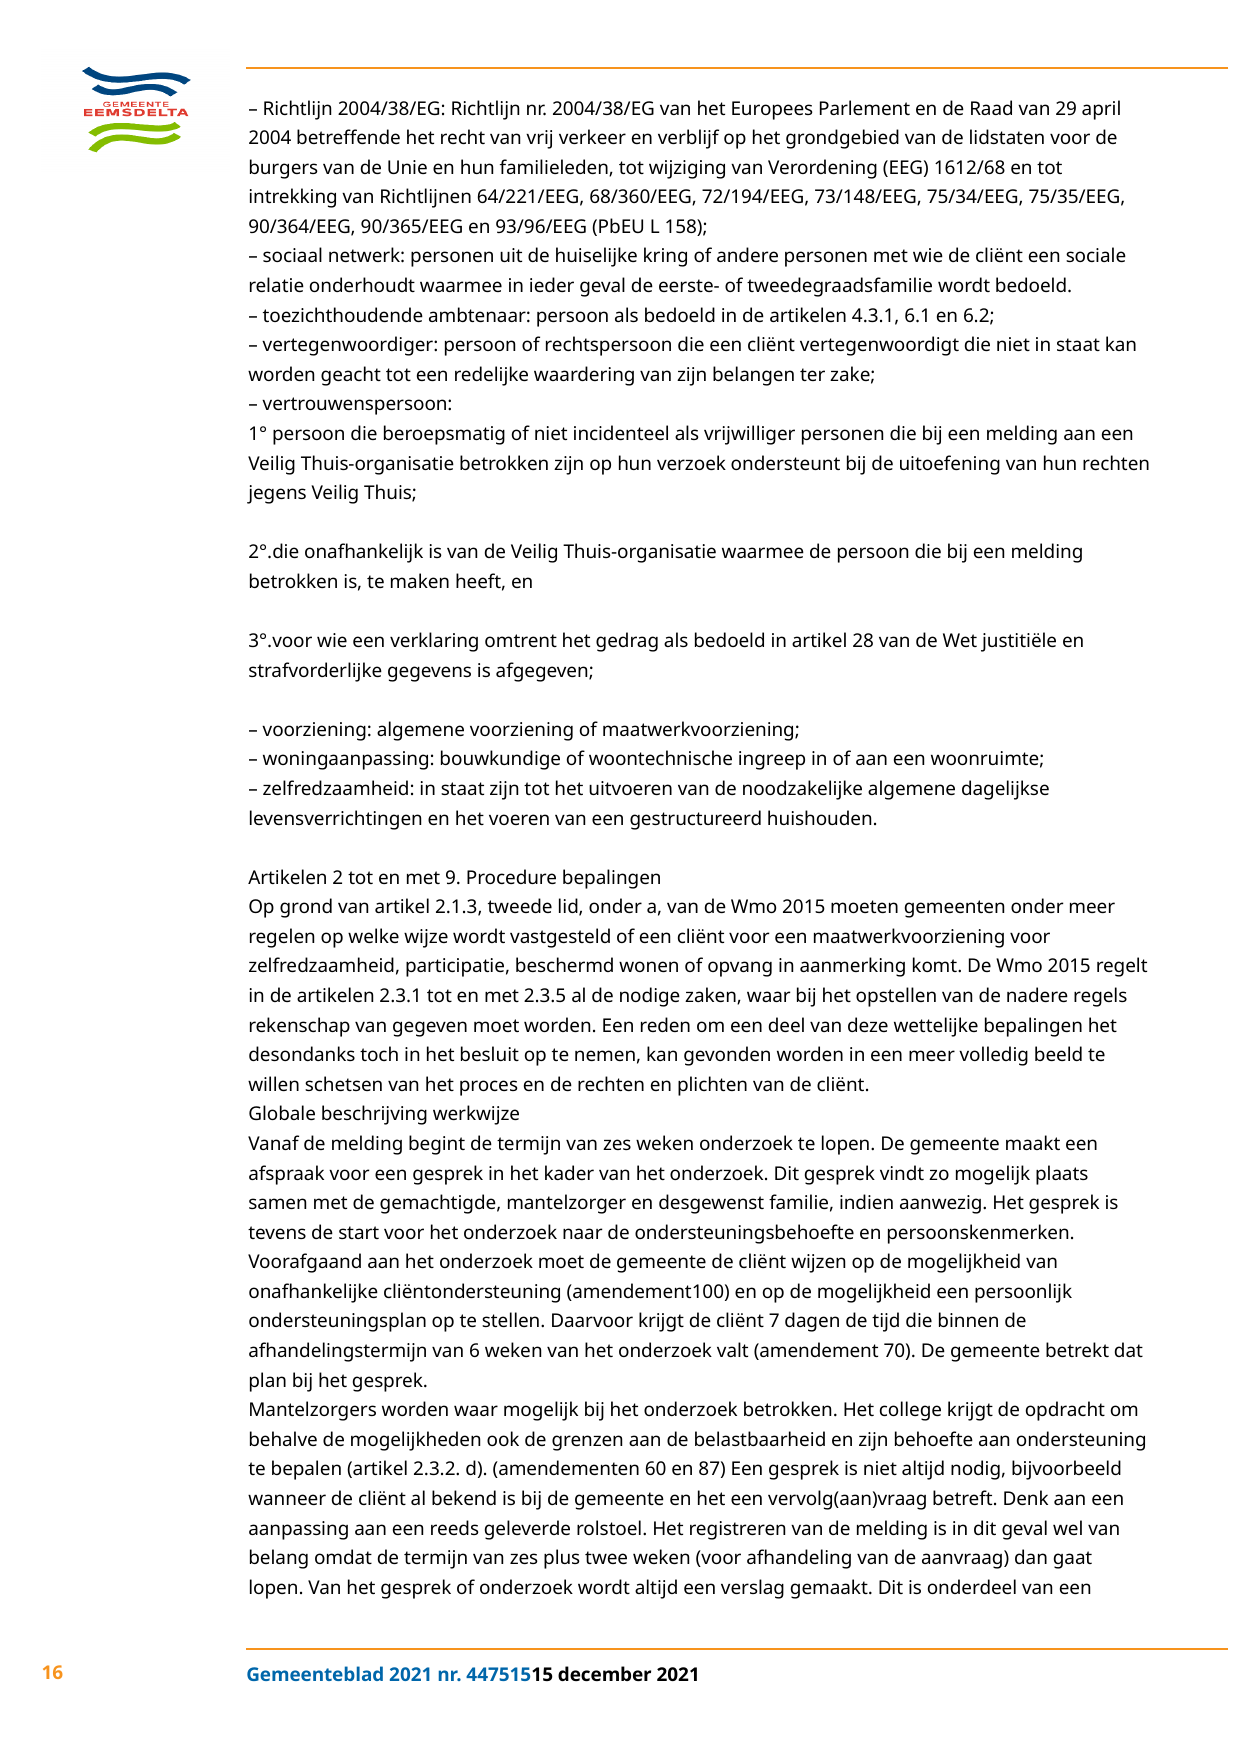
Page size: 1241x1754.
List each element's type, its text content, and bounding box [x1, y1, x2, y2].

text Globale beschrijving werkwijze [248, 1101, 1152, 1126]
text Op grond van artikel 2.1.3, tweede lid, onder a, van de Wmo 2015 moeten gemeenten onder meer regelen op welke wijze wordt vastgesteld of een cliënt voor een maatwerkvoorziening voor zelfredzaamheid, participatie, beschermd wonen of opvang in aanmerking komt. De Wmo 2015 regelt in de artikelen 2.3.1 tot en met 2.3.5 al de nodige zaken, waar bij het opstellen van de nadere regels rekenschap van gegeven moet worden. Een reden om een deel van deze wettelijke bepalingen het desondanks toch in het besluit op te nemen, kan gevonden worden in een meer volledig beeld te willen schetsen van het proces en de rechten en plichten van de cliënt. [248, 893, 1152, 1097]
text – toezichthoudende ambtenaar: persoon als bedoeld in de artikelen 4.3.1, 6.1 en 6.2; [248, 302, 1152, 328]
text – woningaanpassing: bouwkundige of woontechnische ingreep in of aan een woonruimte; [248, 746, 1152, 771]
text 2°.die onafhankelijk is van de Veilig Thuis-organisatie waarmee de persoon die bij een melding betrokken is, te maken heeft, en [248, 538, 1152, 594]
text Artikelen 2 tot en met 9. Procedure bepalingen [248, 864, 1152, 890]
text 3°.voor wie een verklaring omtrent het gedrag als bedoeld in artikel 28 van de Wet justitiële en strafvorderlijke gegevens is afgegeven; [248, 627, 1152, 683]
text Vanaf de melding begint de termijn van zes weken onderzoek te lopen. De gemeente maakt een afspraak voor een gesprek in het kader van het onderzoek. Dit gesprek vindt zo mogelijk plaats samen met de gemachtigde, mantelzorger en desgewenst familie, indien aanwezig. Het gesprek is tevens de start voor het onderzoek naar de ondersteuningsbehoefte en persoonskenmerken. Voorafgaand aan het onderzoek moet de gemeente de cliënt wijzen op de mogelijkheid van onafhankelijke cliëntondersteuning (amendement100) en op de mogelijkheid een persoonlijk ondersteuningsplan op te stellen. Daarvoor krijgt de cliënt 7 dagen de tijd die binnen de afhandelingstermijn van 6 weken van het onderzoek valt (amendement 70). De gemeente betrekt dat plan bij het gesprek. [248, 1130, 1152, 1393]
text – vertegenwoordiger: persoon of rechtspersoon die een cliënt vertegenwoordigt die niet in staat kan worden geacht tot een redelijke waardering van zijn belangen ter zake; [248, 331, 1152, 387]
text – zelfredzaamheid: in staat zijn tot het uitvoeren van de noodzakelijke algemene dagelijkse levensverrichtingen en het voeren van een gestructureerd huishouden. [248, 775, 1152, 831]
text Mantelzorgers worden waar mogelijk bij het onderzoek betrokken. Het college krijgt de opdracht om behalve de mogelijkheden ook de grenzen aan de belastbaarheid en zijn behoefte aan ondersteuning te bepalen (artikel 2.3.2. d). (amendementen 60 en 87) Een gesprek is niet altijd nodig, bijvoorbeeld wanneer de cliënt al bekend is bij de gemeente en het een vervolg(aan)vraag betreft. Denk aan een aanpassing aan een reeds geleverde rolstoel. Het registreren van de melding is in dit geval wel van belang omdat de termijn van zes plus twee weken (voor afhandeling van de aanvraag) dan gaat lopen. Van het gesprek of onderzoek wordt altijd een verslag gemaakt. Dit is onderdeel van een [248, 1396, 1152, 1600]
text 1° persoon die beroepsmatig of niet incidenteel als vrijwilliger personen die bij een melding aan een Veilig Thuis-organisatie betrokken zijn op hun verzoek ondersteunt bij de uitoefening van hun rechten jegens Veilig Thuis; [248, 420, 1152, 505]
text – vertrouwenspersoon: [248, 391, 1152, 416]
text – Richtlijn 2004/38/EG: Richtlijn nr. 2004/38/EG van het Europees Parlement en de Raad van 29 april 2004 betreffende het recht van vrij verkeer en verblijf op het grondgebied van de lidstaten voor de burgers van de Unie en hun familieleden, tot wijziging van Verordening (EEG) 1612/68 en tot intrekking van Richtlijnen 64/221/EEG, 68/360/EEG, 72/194/EEG, 73/148/EEG, 75/34/EEG, 75/35/EEG, 90/364/EEG, 90/365/EEG en 93/96/EEG (PbEU L 158); [248, 95, 1152, 239]
picture [41, 47, 231, 172]
text – sociaal netwerk: personen uit de huiselijke kring of andere personen met wie de cliënt een sociale relatie onderhoudt waarmee in ieder geval de eerste- of tweedegraadsfamilie wordt bedoeld. [248, 243, 1152, 298]
text – voorziening: algemene voorziening of maatwerkvoorziening; [248, 716, 1152, 742]
